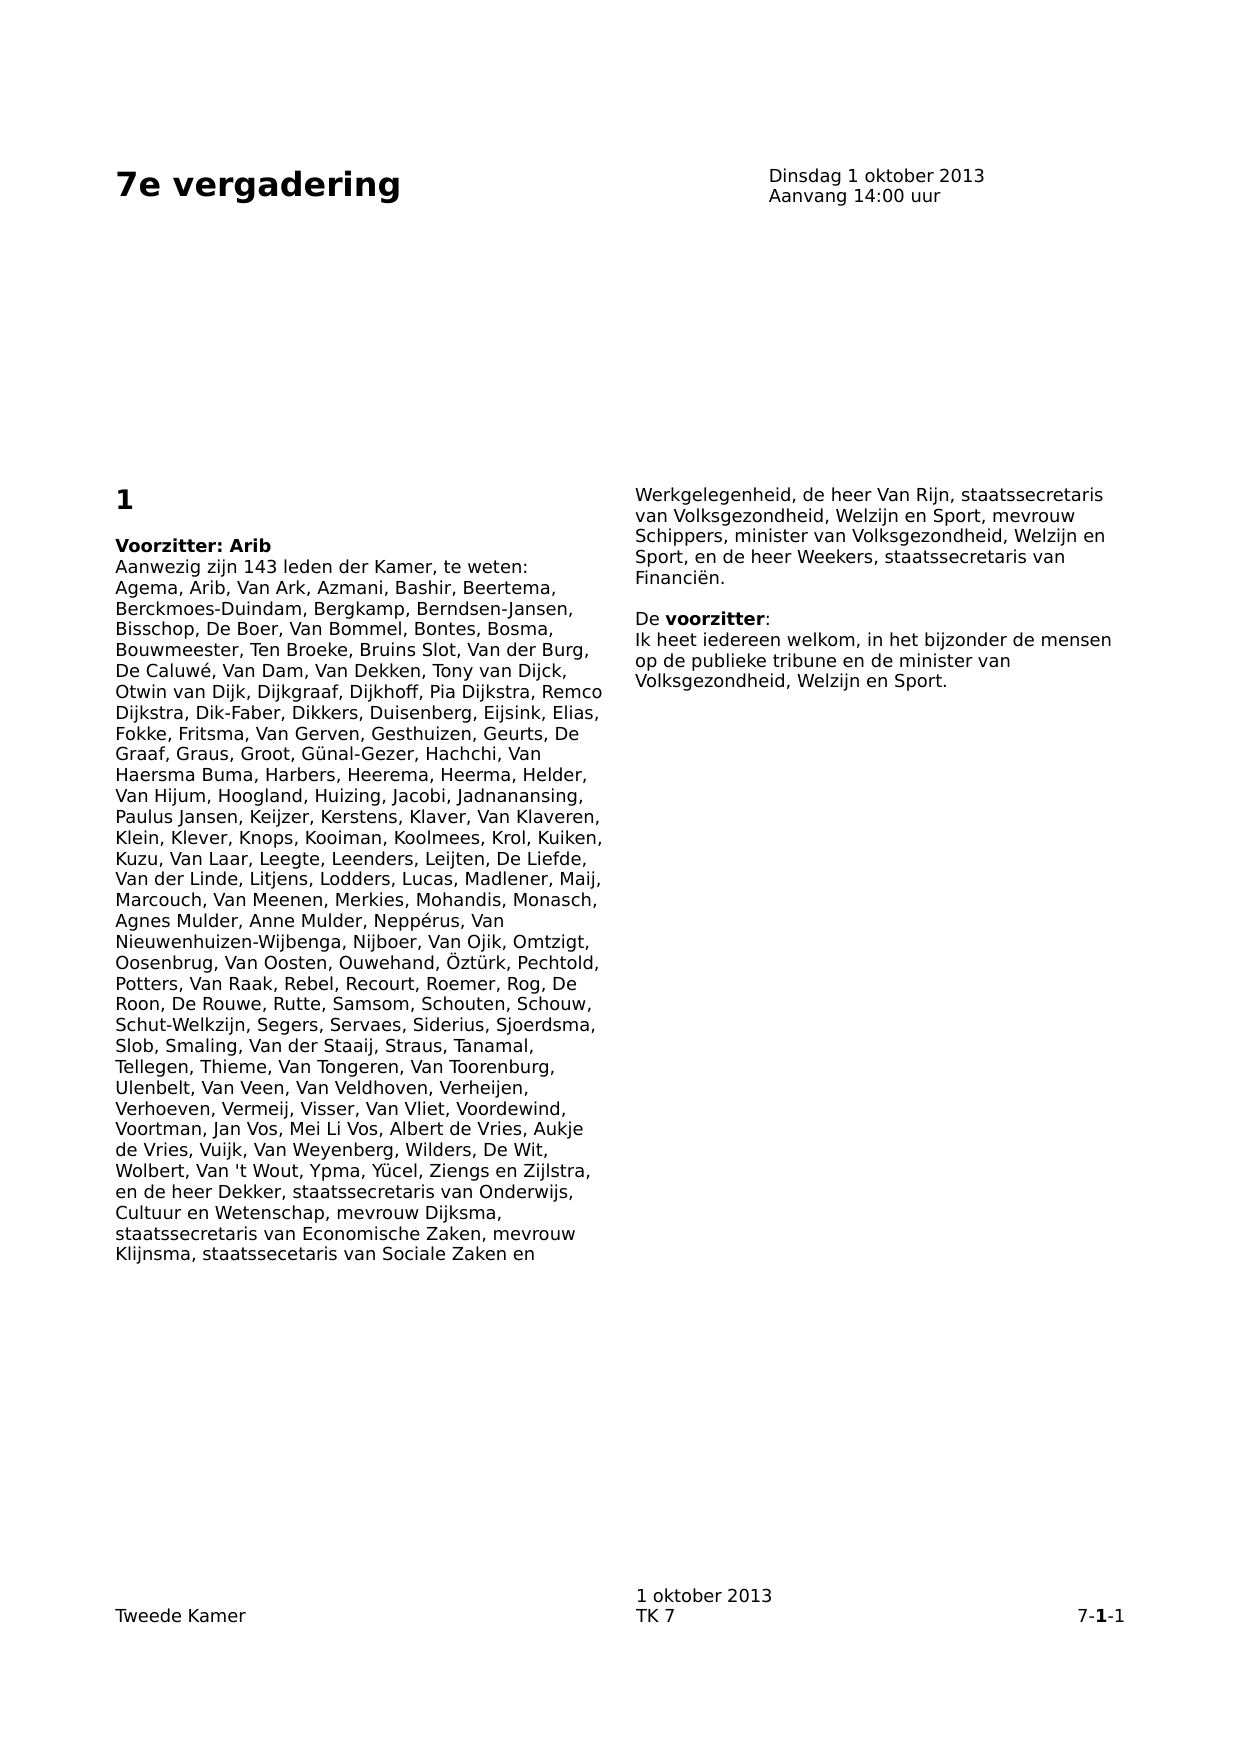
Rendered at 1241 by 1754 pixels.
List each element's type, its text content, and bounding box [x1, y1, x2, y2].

title 1 [115, 484, 605, 516]
text De voorzitter: [635, 609, 1125, 629]
text en de heer Dekker, staatssecretaris van Onderwijs, Cultuur en Wetenschap, mevrouw Dijksma, staatssecretaris van Economische Zaken, mevrouw Klijnsma, staatssecetaris van Sociale Zaken en [115, 1182, 605, 1265]
text Agema, Arib, Van Ark, Azmani, Bashir, Beertema, Berckmoes-Duindam, Bergkamp, Berndsen-Jansen, Bisschop, De Boer, Van Bommel, Bontes, Bosma, Bouwmeester, Ten Broeke, Bruins Slot, Van der Burg, De Caluwé, Van Dam, Van Dekken, Tony van Dijck, Otwin van Dijk, Dijkgraaf, Dijkhoff, Pia Dijkstra, Remco Dijkstra, Dik-Faber, Dikkers, Duisenberg, Eijsink, Elias, Fokke, Fritsma, Van Gerven, Gesthuizen, Geurts, De Graaf, Graus, Groot, Günal-Gezer, Hachchi, Van Haersma Buma, Harbers, Heerema, Heerma, Helder, Van Hijum, Hoogland, Huizing, Jacobi, Jadnanansing, Paulus Jansen, Keijzer, Kerstens, Klaver, Van Klaveren, Klein, Klever, Knops, Kooiman, Koolmees, Krol, Kuiken, Kuzu, Van Laar, Leegte, Leenders, Leijten, De Liefde, Van der Linde, Litjens, Lodders, Lucas, Madlener, Maij, Marcouch, Van Meenen, Merkies, Mohandis, Monasch, Agnes Mulder, Anne Mulder, Neppérus, Van Nieuwenhuizen-Wijbenga, Nijboer, Van Ojik, Omtzigt, Oosenbrug, Van Oosten, Ouwehand, Öztürk, Pechtold, Potters, Van Raak, Rebel, Recourt, Roemer, Rog, De Roon, De Rouwe, Rutte, Samsom, Schouten, Schouw, Schut-Welkzijn, Segers, Servaes, Siderius, Sjoerdsma, Slob, Smaling, Van der Staaij, Straus, Tanamal, Tellegen, Thieme, Van Tongeren, Van Toorenburg, Ulenbelt, Van Veen, Van Veldhoven, Verheijen, Verhoeven, Vermeij, Visser, Van Vliet, Voordewind, Voortman, Jan Vos, Mei Li Vos, Albert de Vries, Aukje de Vries, Vuijk, Van Weyenberg, Wilders, De Wit, Wolbert, Van 't Wout, Ypma, Yücel, Ziengs en Zijlstra, [115, 577, 605, 1182]
table_cell Aanvang 14:00 uur [769, 186, 1125, 207]
text Ik heet iedereen welkom, in het bijzonder de mensen op de publieke tribune en de minister van Volksgezondheid, Welzijn en Sport. [635, 629, 1125, 692]
table_header Dinsdag 1 oktober 2013 [769, 165, 1125, 186]
text Werkgelegenheid, de heer Van Rijn, staatssecretaris van Volksgezondheid, Welzijn en Sport, mevrouw Schippers, minister van Volksgezondheid, Welzijn en Sport, en de heer Weekers, staatssecretaris van Financiën. [635, 484, 1125, 589]
table_header 7e vergadering [115, 165, 768, 207]
text Aanwezig zijn 143 leden der Kamer, te weten: [115, 557, 605, 577]
text Voorzitter: Arib [115, 536, 605, 557]
